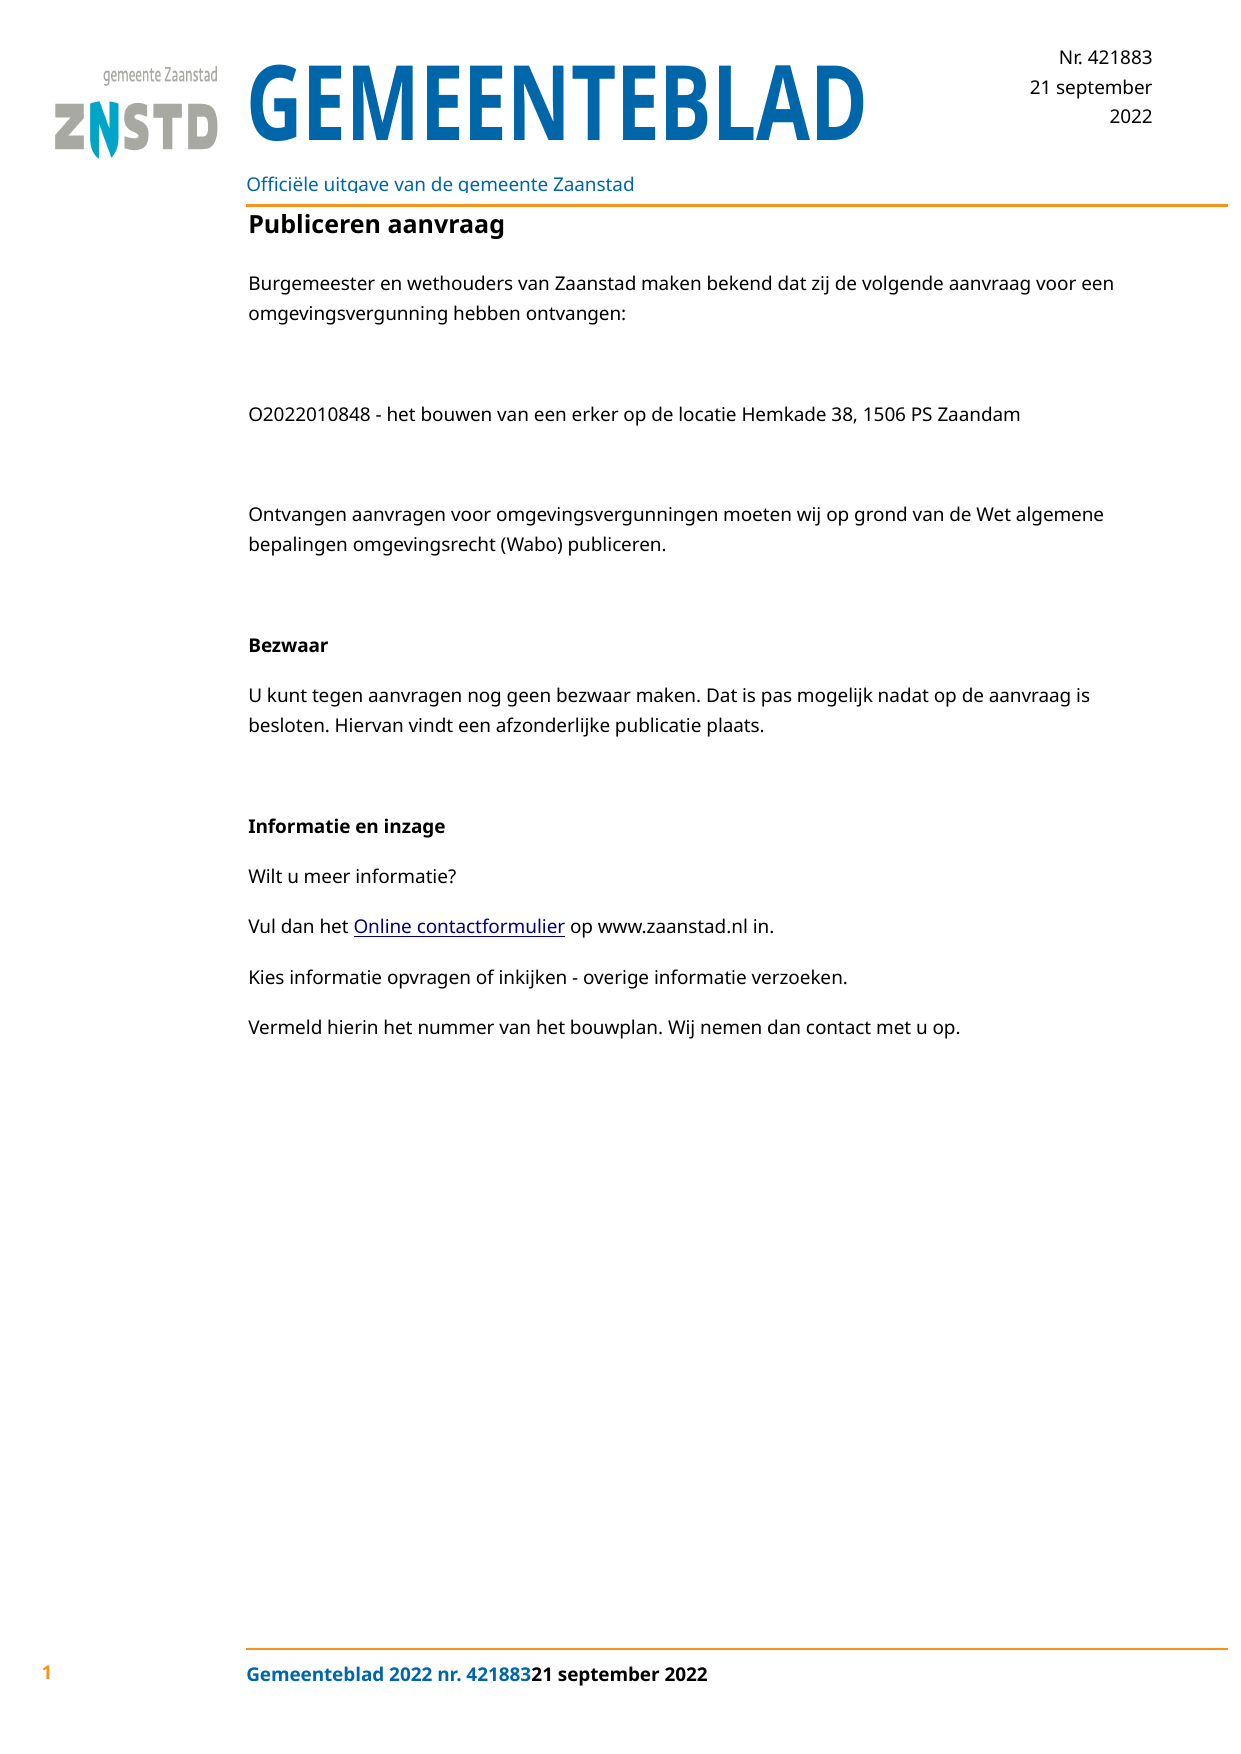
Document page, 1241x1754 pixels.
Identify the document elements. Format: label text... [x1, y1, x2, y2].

text Burgemeester en wethouders van Zaanstad maken bekend dat zij de volgende aanvraag voor een omgevingsvergunning hebben ontvangen: [248, 270, 1152, 326]
text Publiceren aanvraag [248, 207, 1152, 241]
text Ontvangen aanvragen voor omgevingsvergunningen moeten wij op grond van de Wet algemene bepalingen omgevingsrecht (Wabo) publiceren. [248, 502, 1152, 557]
text Vul dan het Online contactformulier op www.zaanstad.nl in. [248, 914, 1152, 939]
text Informatie en inzage [248, 813, 1152, 838]
text Kies informatie opvragen of inkijken - overige informatie verzoeken. [248, 964, 1152, 990]
text O2022010848 - het bouwen van een erker op de locatie Hemkade 38, 1506 PS Zaandam [248, 401, 1152, 426]
text Vermeld hierin het nummer van het bouwplan. Wij nemen dan contact met u op. [248, 1014, 1152, 1040]
text U kunt tegen aanvragen nog geen bezwaar maken. Dat is pas mogelijk nadat op de aanvraag is besloten. Hiervan vindt een afzonderlijke publicatie plaats. [248, 682, 1152, 738]
text Wilt u meer informatie? [248, 863, 1152, 889]
text Bezwaar [248, 632, 1152, 658]
picture [41, 47, 231, 172]
